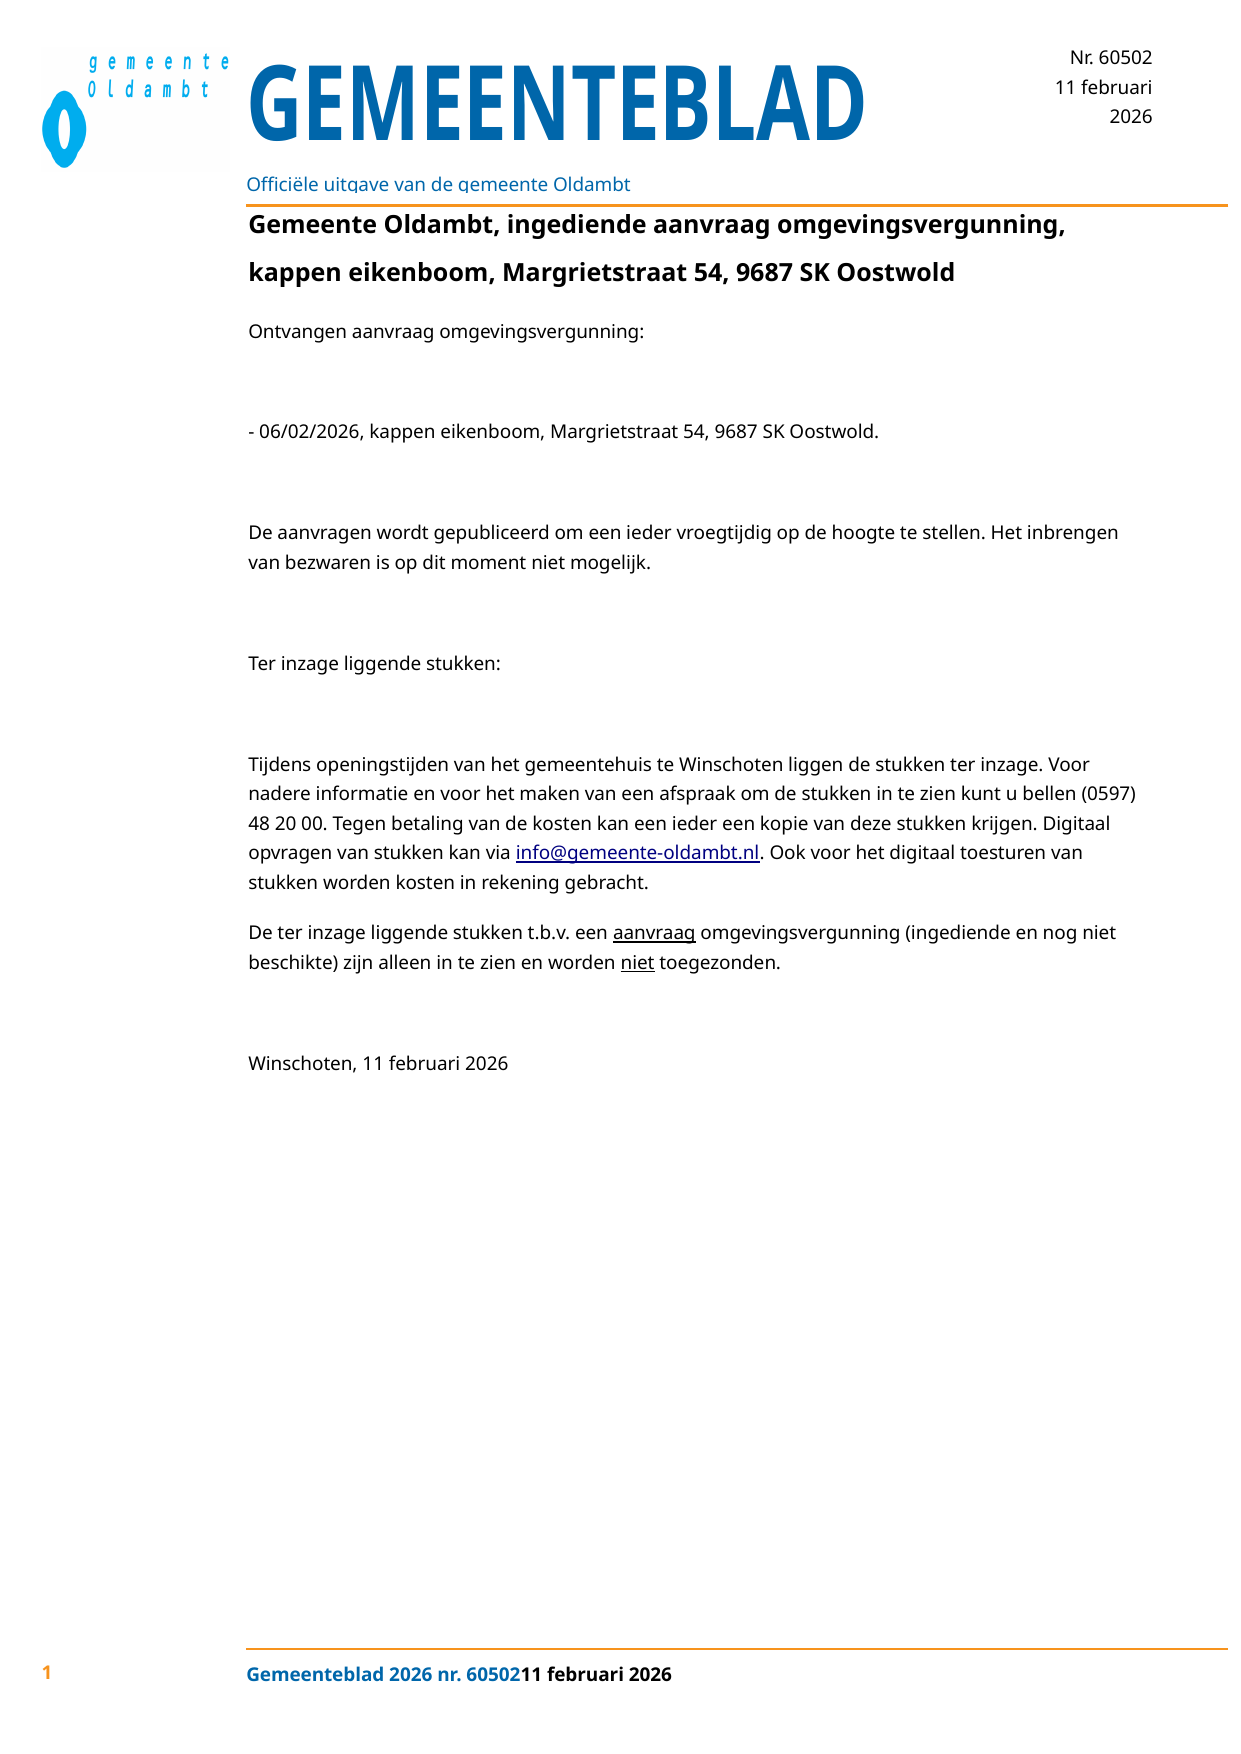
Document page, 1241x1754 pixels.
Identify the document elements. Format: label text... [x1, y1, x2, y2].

text De ter inzage liggende stukken t.b.v. een aanvraag omgevingsvergunning (ingediende en nog niet beschikte) zijn alleen in te zien en worden niet toegezonden. [248, 919, 1152, 975]
picture [41, 47, 231, 172]
text - 06/02/2026, kappen eikenboom, Margrietstraat 54, 9687 SK Oostwold. [248, 419, 1152, 444]
text Gemeente Oldambt, ingediende aanvraag omgevingsvergunning, kappen eikenboom, Margrietstraat 54, 9687 SK Oostwold [248, 207, 1152, 288]
text Ter inzage liggende stukken: [248, 650, 1152, 676]
text De aanvragen wordt gepubliceerd om een ieder vroegtijdig op de hoogte te stellen. Het inbrengen van bezwaren is op dit moment niet mogelijk. [248, 519, 1152, 575]
text Ontvangen aanvraag omgevingsvergunning: [248, 318, 1152, 344]
text Winschoten, 11 februari 2026 [248, 1050, 1152, 1076]
text Tijdens openingstijden van het gemeentehuis te Winschoten liggen de stukken ter inzage. Voor nadere informatie en voor het maken van een afspraak om de stukken in te zien kunt u bellen (0597) 48 20 00. Tegen betaling van de kosten kan een ieder een kopie van deze stukken krijgen. Digitaal opvragen van stukken kan via info@gemeente-oldambt.nl. Ook voor het digitaal toesturen van stukken worden kosten in rekening gebracht. [248, 751, 1152, 895]
